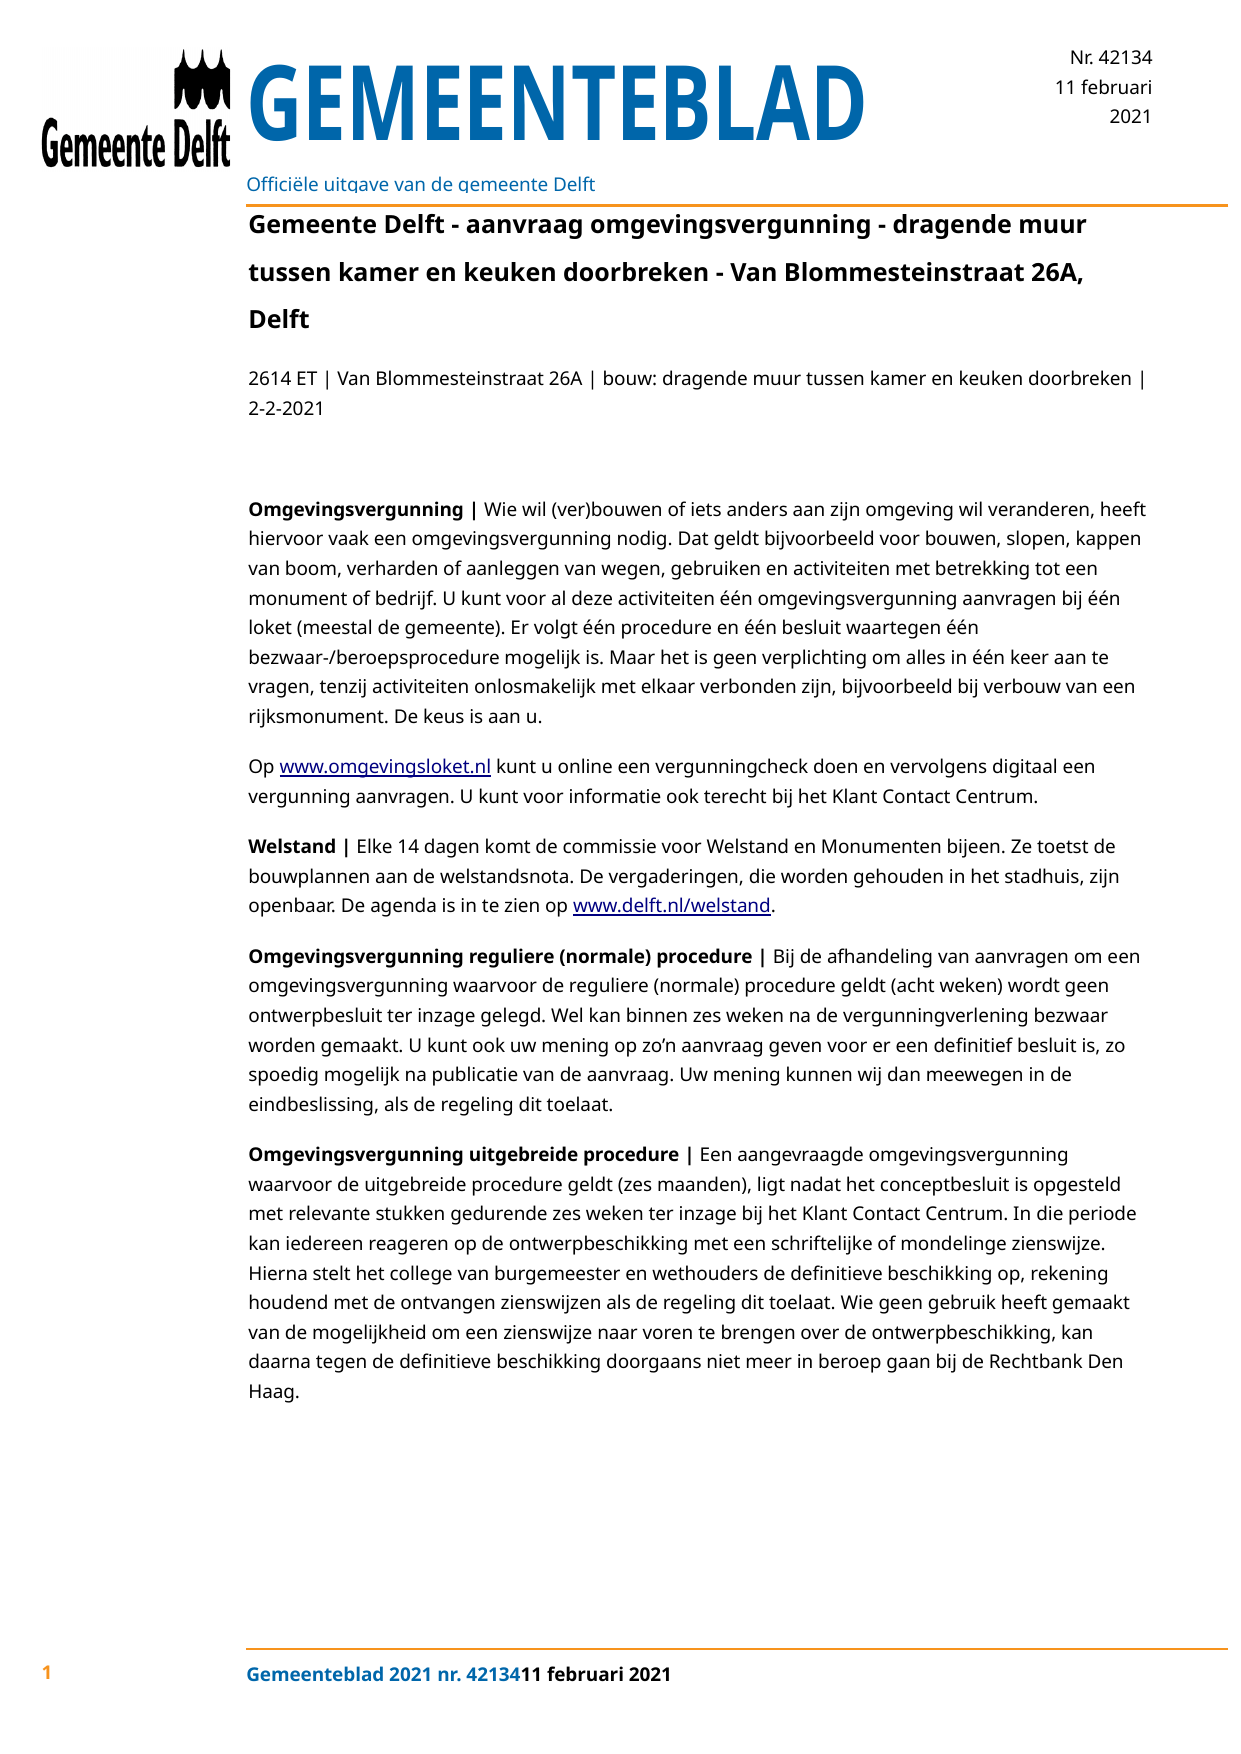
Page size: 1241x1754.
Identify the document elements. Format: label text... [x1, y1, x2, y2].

text Op www.omgevingsloket.nl kunt u online een vergunningcheck doen en vervolgens digitaal een vergunning aanvragen. U kunt voor informatie ook terecht bij het Klant Contact Centrum. [248, 753, 1152, 809]
text Gemeente Delft - aanvraag omgevingsvergunning - dragende muur tussen kamer en keuken doorbreken - Van Blommesteinstraat 26A, Delft [248, 207, 1152, 336]
picture [41, 47, 231, 172]
text Welstand | Elke 14 dagen komt de commissie voor Welstand en Monumenten bijeen. Ze toetst de bouwplannen aan de welstandsnota. De vergaderingen, die worden gehouden in het stadhuis, zijn openbaar. De agenda is in te zien op www.delft.nl/welstand. [248, 833, 1152, 918]
text Omgevingsvergunning reguliere (normale) procedure | Bij de afhandeling van aanvragen om een omgevingsvergunning waarvoor de reguliere (normale) procedure geldt (acht weken) wordt geen ontwerpbesluit ter inzage gelegd. Wel kan binnen zes weken na de vergunningverlening bezwaar worden gemaakt. U kunt ook uw mening op zo’n aanvraag geven voor er een definitief besluit is, zo spoedig mogelijk na publicatie van de aanvraag. Uw mening kunnen wij dan meewegen in de eindbeslissing, als de regeling dit toelaat. [248, 943, 1152, 1117]
text 2614 ET | Van Blommesteinstraat 26A | bouw: dragende muur tussen kamer en keuken doorbreken | 2-2-2021 [248, 366, 1152, 421]
text Omgevingsvergunning | Wie wil (ver)bouwen of iets anders aan zijn omgeving wil veranderen, heeft hiervoor vaak een omgevingsvergunning nodig. Dat geldt bijvoorbeeld voor bouwen, slopen, kappen van boom, verharden of aanleggen van wegen, gebruiken en activiteiten met betrekking tot een monument of bedrijf. U kunt voor al deze activiteiten één omgevingsvergunning aanvragen bij één loket (meestal de gemeente). Er volgt één procedure en één besluit waartegen één bezwaar-/beroepsprocedure mogelijk is. Maar het is geen verplichting om alles in één keer aan te vragen, tenzij activiteiten onlosmakelijk met elkaar verbonden zijn, bijvoorbeeld bij verbouw van een rijksmonument. De keus is aan u. [248, 496, 1152, 729]
text Omgevingsvergunning uitgebreide procedure | Een aangevraagde omgevingsvergunning waarvoor de uitgebreide procedure geldt (zes maanden), ligt nadat het conceptbesluit is opgesteld met relevante stukken gedurende zes weken ter inzage bij het Klant Contact Centrum. In die periode kan iedereen reageren op de ontwerpbeschikking met een schriftelijke of mondelinge zienswijze. Hierna stelt het college van burgemeester en wethouders de definitieve beschikking op, rekening houdend met de ontvangen zienswijzen als de regeling dit toelaat. Wie geen gebruik heeft gemaakt van de mogelijkheid om een zienswijze naar voren te brengen over de ontwerpbeschikking, kan daarna tegen de definitieve beschikking doorgaans niet meer in beroep gaan bij de Rechtbank Den Haag. [248, 1141, 1152, 1404]
